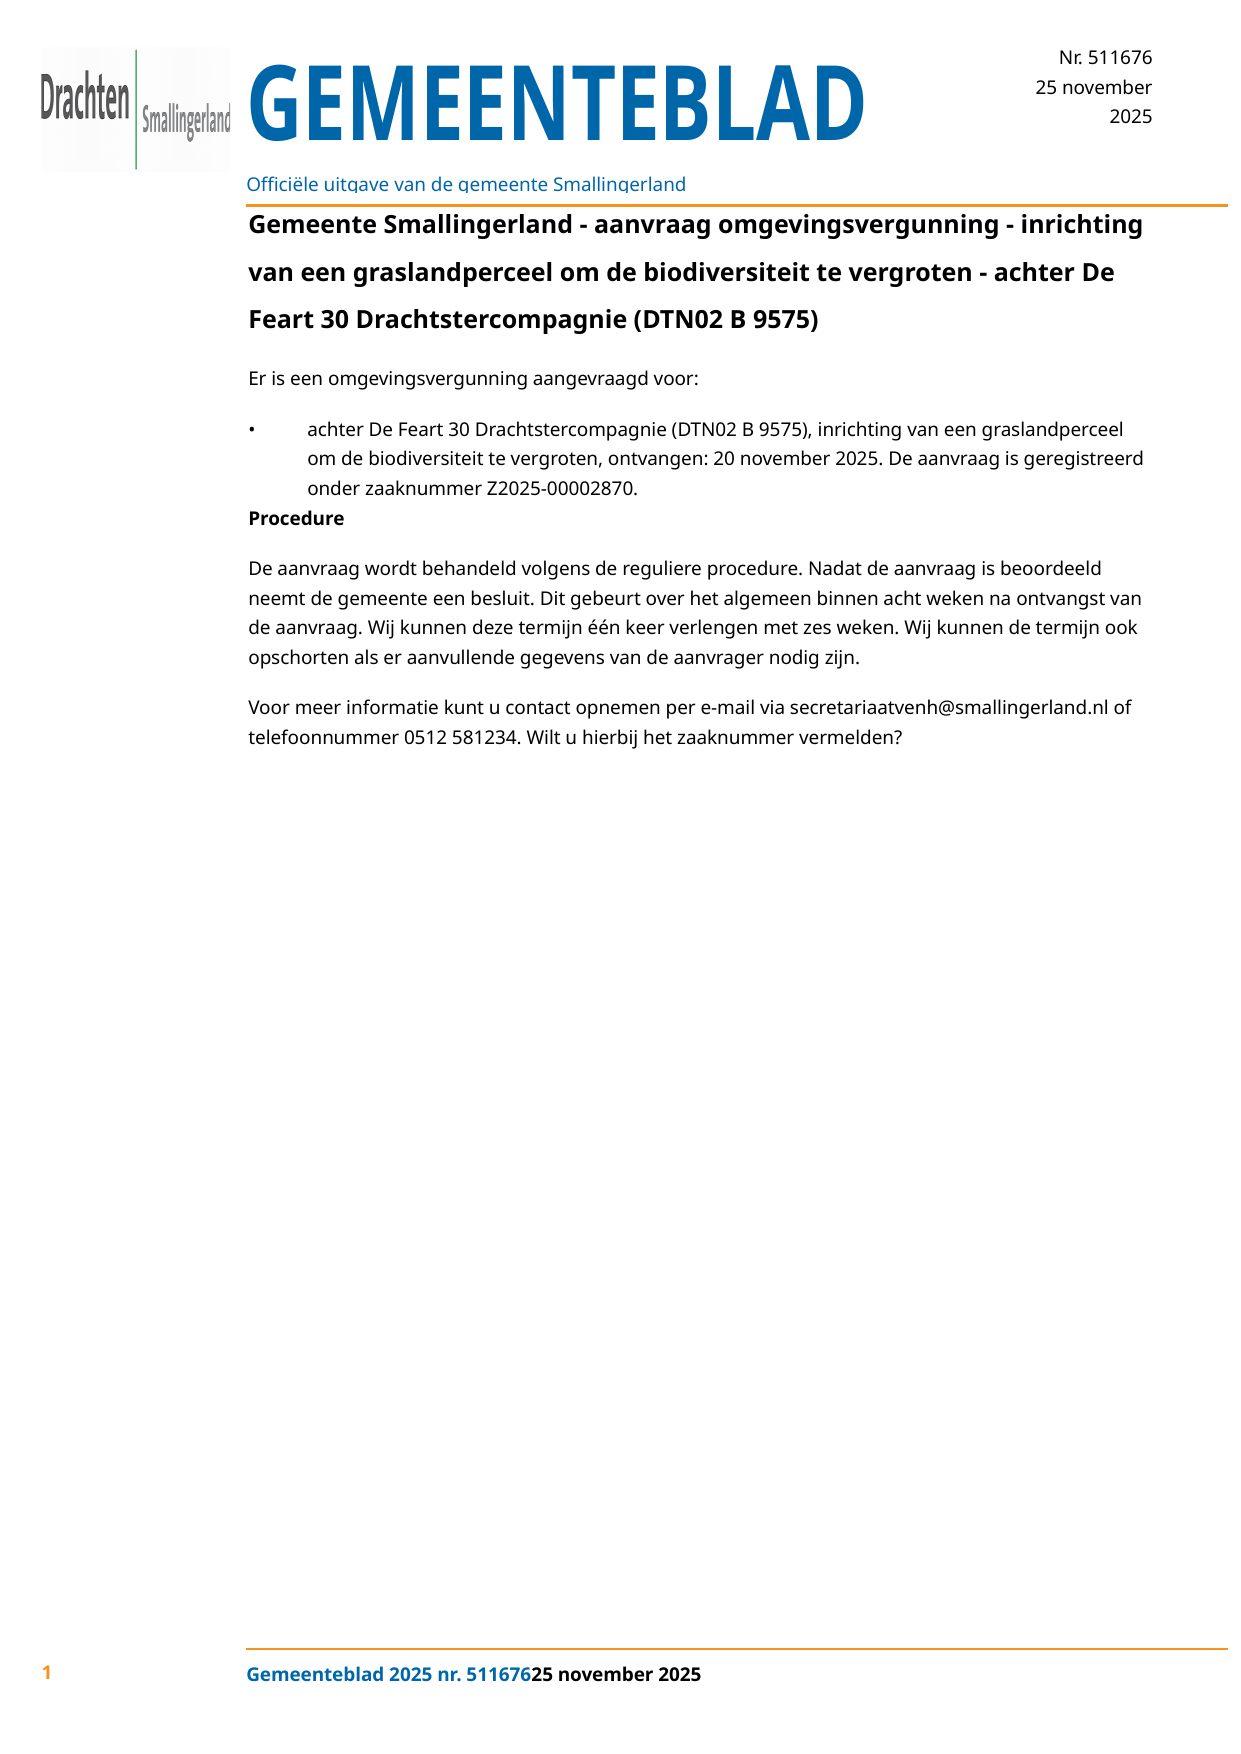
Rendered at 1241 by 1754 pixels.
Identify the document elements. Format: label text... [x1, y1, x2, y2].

text Voor meer informatie kunt u contact opnemen per e-mail via secretariaatvenh@smallingerland.nl of telefoonnummer 0512 581234. Wilt u hierbij het zaaknummer vermelden? [248, 694, 1152, 749]
text Er is een omgevingsvergunning aangevraagd voor: [248, 366, 1152, 391]
text Gemeente Smallingerland - aanvraag omgevingsvergunning - inrichting van een graslandperceel om de biodiversiteit te vergroten - achter De Feart 30 Drachtstercompagnie (DTN02 B 9575) [248, 207, 1152, 336]
picture [41, 47, 231, 172]
text Procedure [248, 505, 1152, 530]
text De aanvraag wordt behandeld volgens de reguliere procedure. Nadat de aanvraag is beoordeeld neemt de gemeente een besluit. Dit gebeurt over het algemeen binnen acht weken na ontvangst van de aanvraag. Wij kunnen deze termijn één keer verlengen met zes weken. Wij kunnen de termijn ook opschorten als er aanvullende gegevens van de aanvrager nodig zijn. [248, 555, 1152, 669]
list achter De Feart 30 Drachtstercompagnie (DTN02 B 9575), inrichting van een graslandperceel om de biodiversiteit te vergroten, ontvangen: 20 november 2025. De aanvraag is geregistreerd onder zaaknummer Z2025-00002870. [248, 416, 1152, 501]
